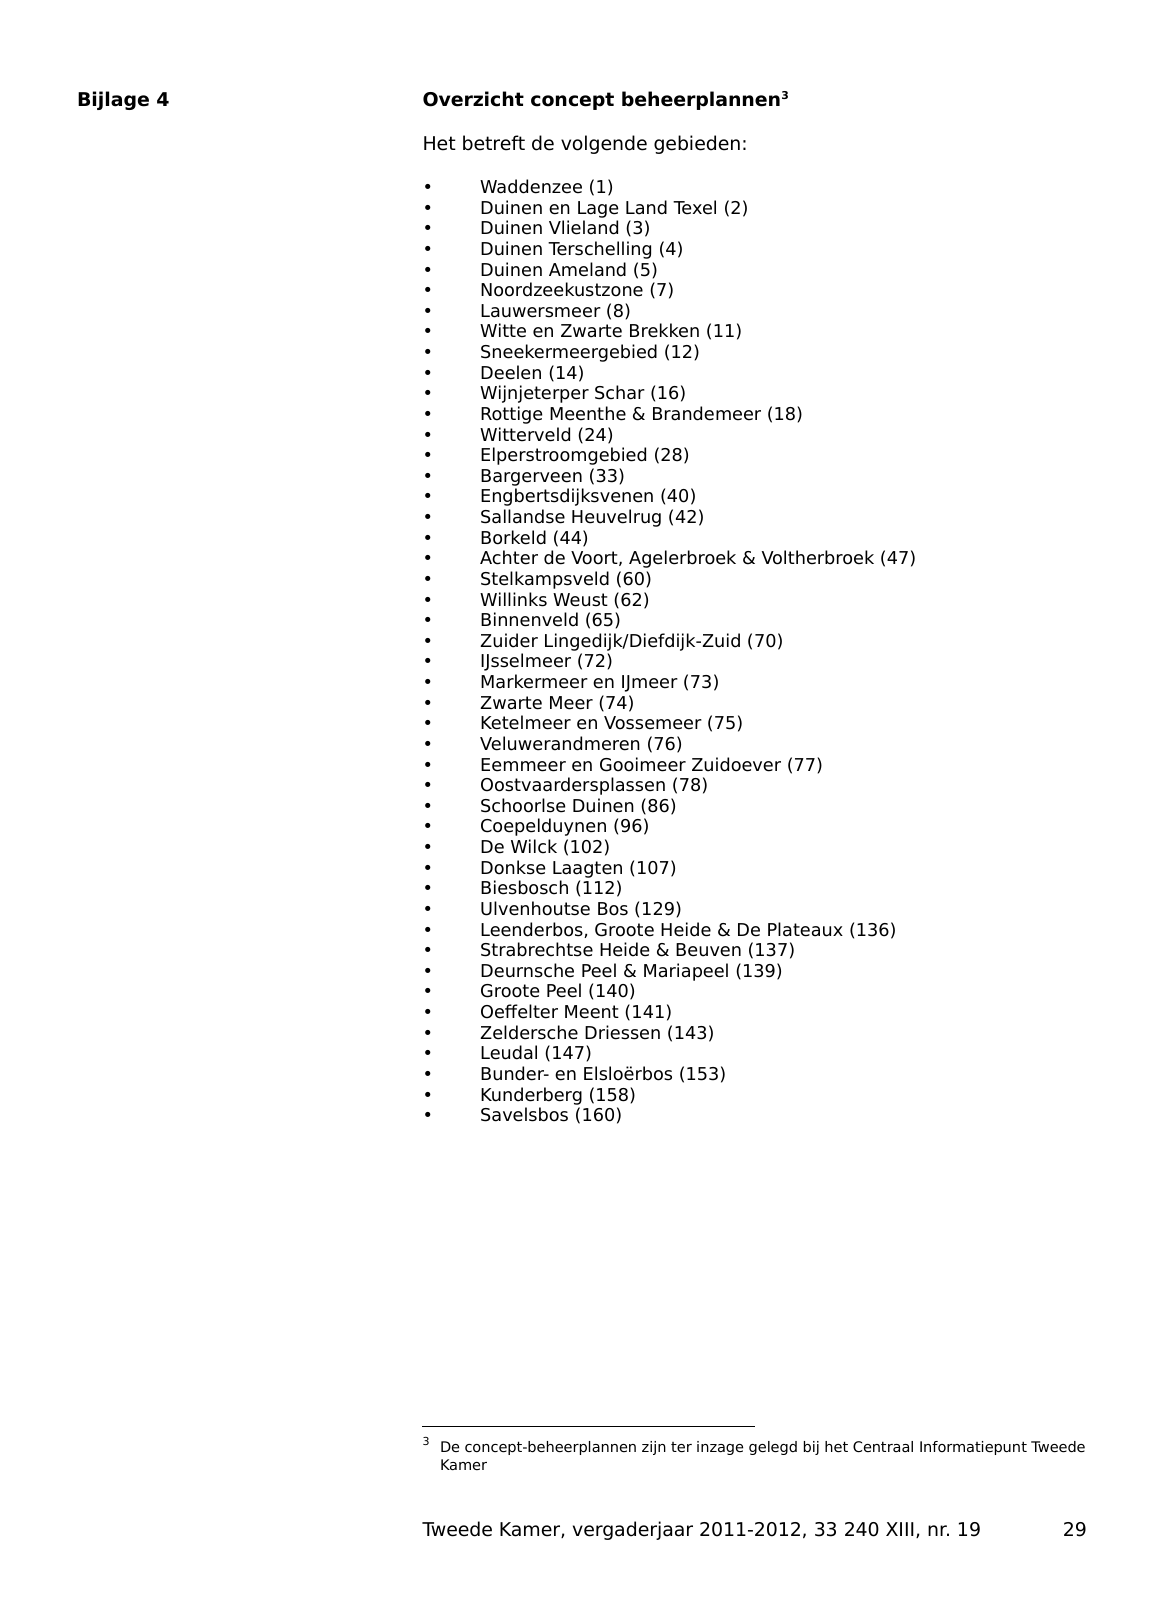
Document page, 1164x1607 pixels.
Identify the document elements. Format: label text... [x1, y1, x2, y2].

table_cell Eemmeer en Gooimeer Zuidoever (77) [474, 755, 1087, 775]
table_cell Zuider Lingedijk/Diefdijk-Zuid (70) [474, 631, 1087, 651]
table_cell Veluwerandmeren (76) [474, 734, 1087, 754]
table_cell Wijnjeterper Schar (16) [474, 383, 1087, 404]
table_cell Sallandse Heuvelrug (42) [474, 507, 1087, 528]
table_cell • [422, 796, 474, 816]
table_cell Bargerveen (33) [474, 466, 1087, 486]
table_cell • [422, 858, 474, 878]
table_cell Borkeld (44) [474, 528, 1087, 548]
subtitle Bijlage 4 Overzicht concept beheerplannen [77, 89, 1087, 111]
table_cell Noordzeekustzone (7) [474, 280, 1087, 301]
table_cell Strabrechtse Heide & Beuven (137) [474, 940, 1087, 961]
table_cell Markermeer en IJmeer (73) [474, 672, 1087, 693]
table_cell Lauwersmeer (8) [474, 301, 1087, 321]
table_cell • [422, 218, 474, 239]
table_cell Duinen Terschelling (4) [474, 239, 1087, 259]
table_cell Leudal (147) [474, 1043, 1087, 1064]
table_cell • [422, 816, 474, 837]
table_cell Coepelduynen (96) [474, 816, 1087, 837]
table_header Waddenzee (1) [474, 177, 1087, 198]
table_cell Duinen Vlieland (3) [474, 218, 1087, 239]
table_cell • [422, 239, 474, 259]
table_cell • [422, 755, 474, 775]
table_cell • [422, 631, 474, 651]
table_cell Achter de Voort, Agelerbroek & Voltherbroek (47) [474, 548, 1087, 569]
table_cell • [422, 899, 474, 919]
table_cell • [422, 1023, 474, 1043]
table_cell • [422, 837, 474, 858]
table_cell • [422, 548, 474, 569]
table_cell Bunder- en Elsloërbos (153) [474, 1064, 1087, 1084]
table_cell Leenderbos, Groote Heide & De Plateaux (136) [474, 920, 1087, 940]
table_cell • [422, 363, 474, 383]
table_cell Kunderberg (158) [474, 1085, 1087, 1105]
table_cell • [422, 590, 474, 610]
table_cell Witterveld (24) [474, 425, 1087, 445]
table_cell Duinen Ameland (5) [474, 260, 1087, 280]
table_cell Biesbosch (112) [474, 878, 1087, 899]
table_cell • [422, 672, 474, 693]
table_cell Elperstroomgebied (28) [474, 445, 1087, 466]
table_cell • [422, 693, 474, 713]
table_cell • [422, 301, 474, 321]
table_cell • [422, 342, 474, 363]
table_cell Savelsbos (160) [474, 1105, 1087, 1126]
table_cell De Wilck (102) [474, 837, 1087, 858]
table_cell • [422, 528, 474, 548]
table_cell Ketelmeer en Vossemeer (75) [474, 713, 1087, 734]
table_cell • [422, 775, 474, 796]
table_cell Sneekermeergebied (12) [474, 342, 1087, 363]
table_cell Deurnsche Peel & Mariapeel (139) [474, 961, 1087, 981]
table_cell Oeffelter Meent (141) [474, 1002, 1087, 1023]
table_cell • [422, 651, 474, 672]
table_cell Stelkampsveld (60) [474, 569, 1087, 589]
table_cell • [422, 878, 474, 899]
table_cell • [422, 569, 474, 589]
table_header • [422, 177, 474, 198]
table_cell Rottige Meenthe & Brandemeer (18) [474, 404, 1087, 424]
text De concept-beheerplannen zijn ter inzage gelegd bij het Centraal Informatiepunt Tweede Kamer [422, 1435, 1087, 1474]
table_cell • [422, 1085, 474, 1105]
table_cell • [422, 713, 474, 734]
table_cell Zeldersche Driessen (143) [474, 1023, 1087, 1043]
table_cell • [422, 445, 474, 466]
table_cell Donkse Laagten (107) [474, 858, 1087, 878]
table_cell • [422, 280, 474, 301]
table_cell • [422, 260, 474, 280]
table_cell • [422, 734, 474, 754]
text Het betreft de volgende gebieden: [422, 133, 1087, 155]
table_cell Schoorlse Duinen (86) [474, 796, 1087, 816]
table_cell Ulvenhoutse Bos (129) [474, 899, 1087, 919]
table_cell • [422, 321, 474, 342]
table_cell Groote Peel (140) [474, 981, 1087, 1002]
table_cell Willinks Weust (62) [474, 590, 1087, 610]
table_cell • [422, 981, 474, 1002]
table_cell • [422, 466, 474, 486]
table_cell • [422, 507, 474, 528]
table_cell • [422, 920, 474, 940]
table_cell Duinen en Lage Land Texel (2) [474, 198, 1087, 218]
table_cell Binnenveld (65) [474, 610, 1087, 631]
table_cell • [422, 1043, 474, 1064]
table_cell • [422, 486, 474, 507]
table_cell Witte en Zwarte Brekken (11) [474, 321, 1087, 342]
table_cell • [422, 610, 474, 631]
table_cell • [422, 1064, 474, 1084]
table_cell Zwarte Meer (74) [474, 693, 1087, 713]
table_cell • [422, 425, 474, 445]
table_cell Deelen (14) [474, 363, 1087, 383]
table_cell • [422, 383, 474, 404]
table_cell Oostvaardersplassen (78) [474, 775, 1087, 796]
table_cell • [422, 404, 474, 424]
table_cell • [422, 961, 474, 981]
table_cell • [422, 940, 474, 961]
table_cell • [422, 198, 474, 218]
table_cell • [422, 1002, 474, 1023]
table_cell IJsselmeer (72) [474, 651, 1087, 672]
table_cell • [422, 1105, 474, 1126]
table_cell Engbertsdijksvenen (40) [474, 486, 1087, 507]
